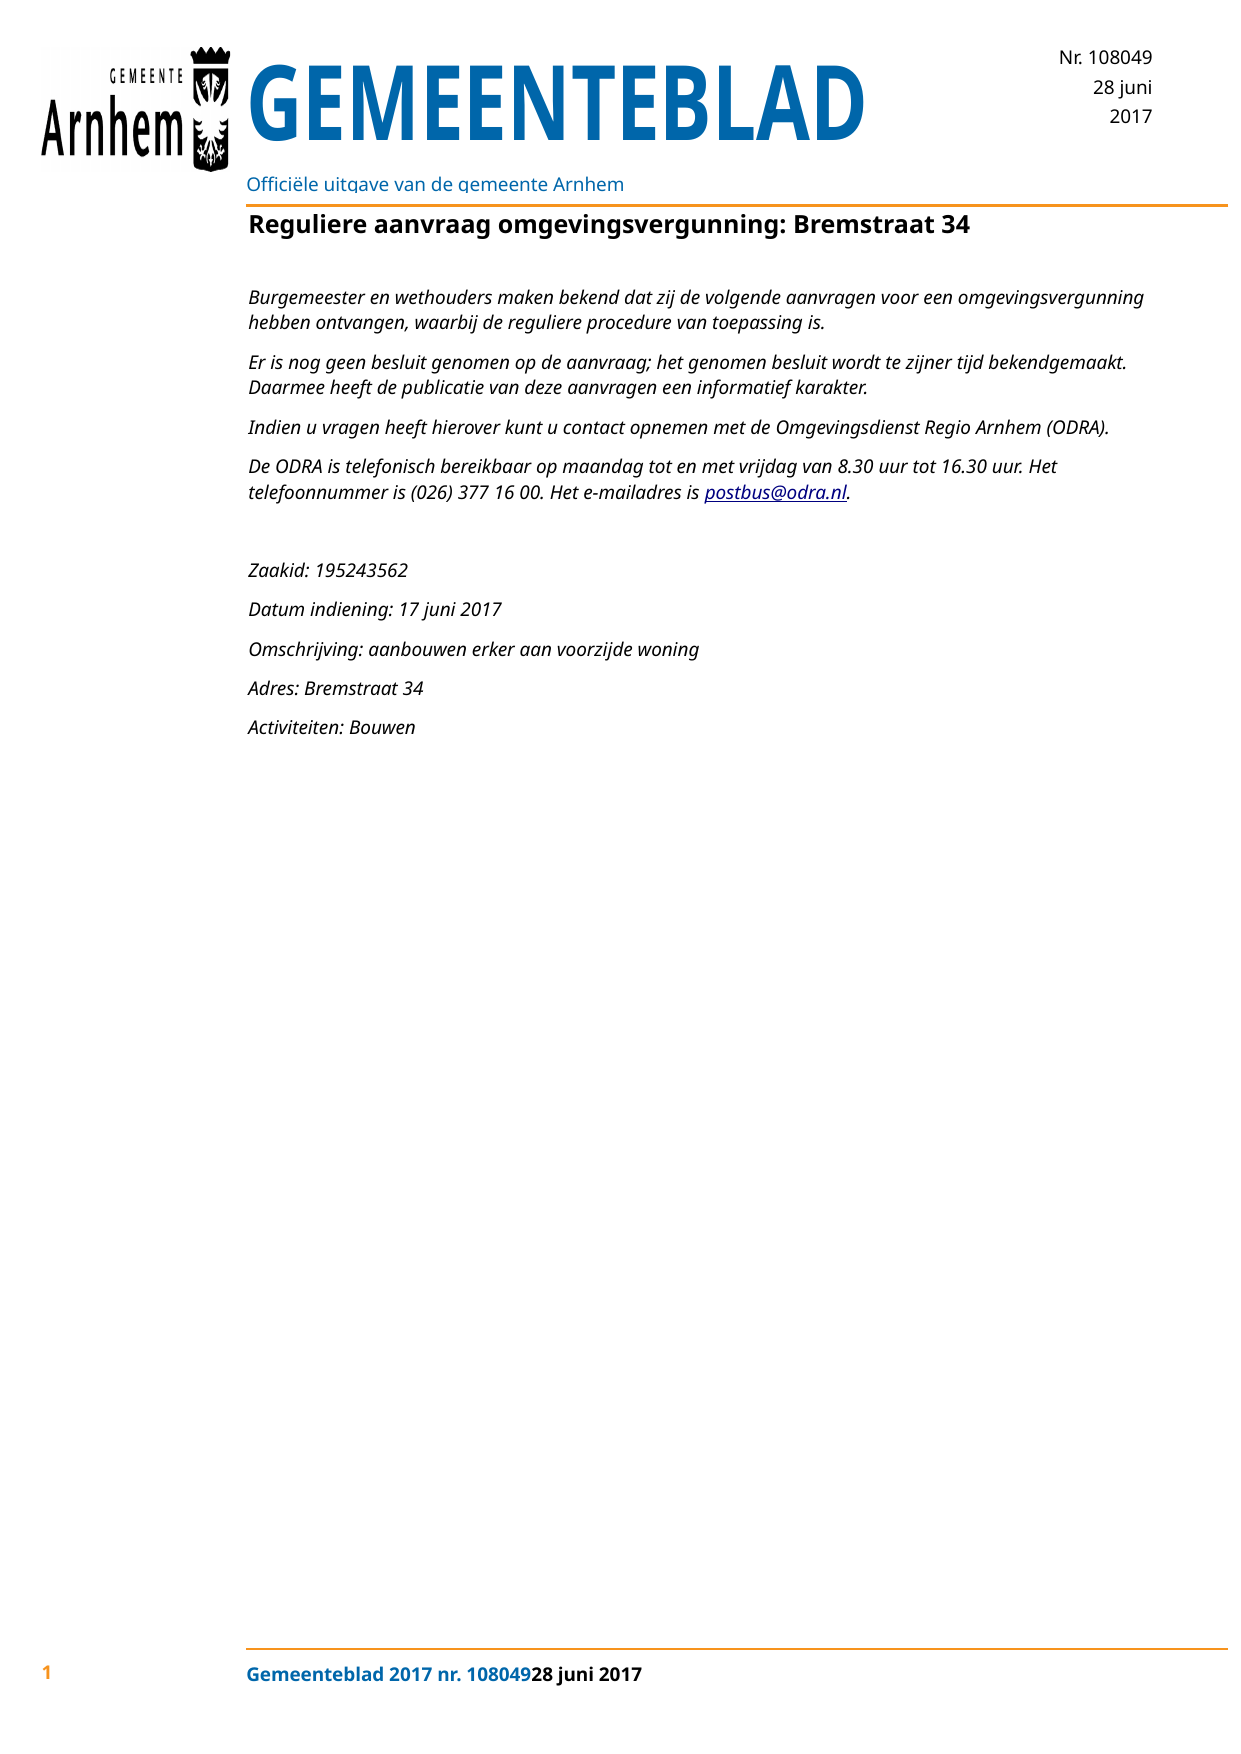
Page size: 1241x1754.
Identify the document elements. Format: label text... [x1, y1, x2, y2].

text Omschrijving: aanbouwen erker aan voorzijde woning [248, 636, 1152, 662]
text Reguliere aanvraag omgevingsvergunning: Bremstraat 34 [248, 207, 1152, 241]
text Er is nog geen besluit genomen op de aanvraag; het genomen besluit wordt te zijner tijd bekendgemaakt. Daarmee heeft de publicatie van deze aanvragen een informatief karakter. [248, 349, 1152, 400]
text Zaakid: 195243562 [248, 557, 1152, 583]
text Adres: Bremstraat 34 [248, 675, 1152, 701]
text Activiteiten: Bouwen [248, 714, 1152, 740]
text Indien u vragen heeft hierover kunt u contact opnemen met de Omgevingsdienst Regio Arnhem (ODRA). [248, 414, 1152, 439]
text Datum indiening: 17 juni 2017 [248, 597, 1152, 622]
text De ODRA is telefonisch bereikbaar op maandag tot en met vrijdag van 8.30 uur tot 16.30 uur. Het telefoonnummer is (026) 377 16 00. Het e-mailadres is postbus@odra.nl. [248, 453, 1152, 504]
text Burgemeester en wethouders maken bekend dat zij de volgende aanvragen voor een omgevingsvergunning hebben ontvangen, waarbij de reguliere procedure van toepassing is. [248, 284, 1152, 335]
picture [41, 47, 231, 172]
